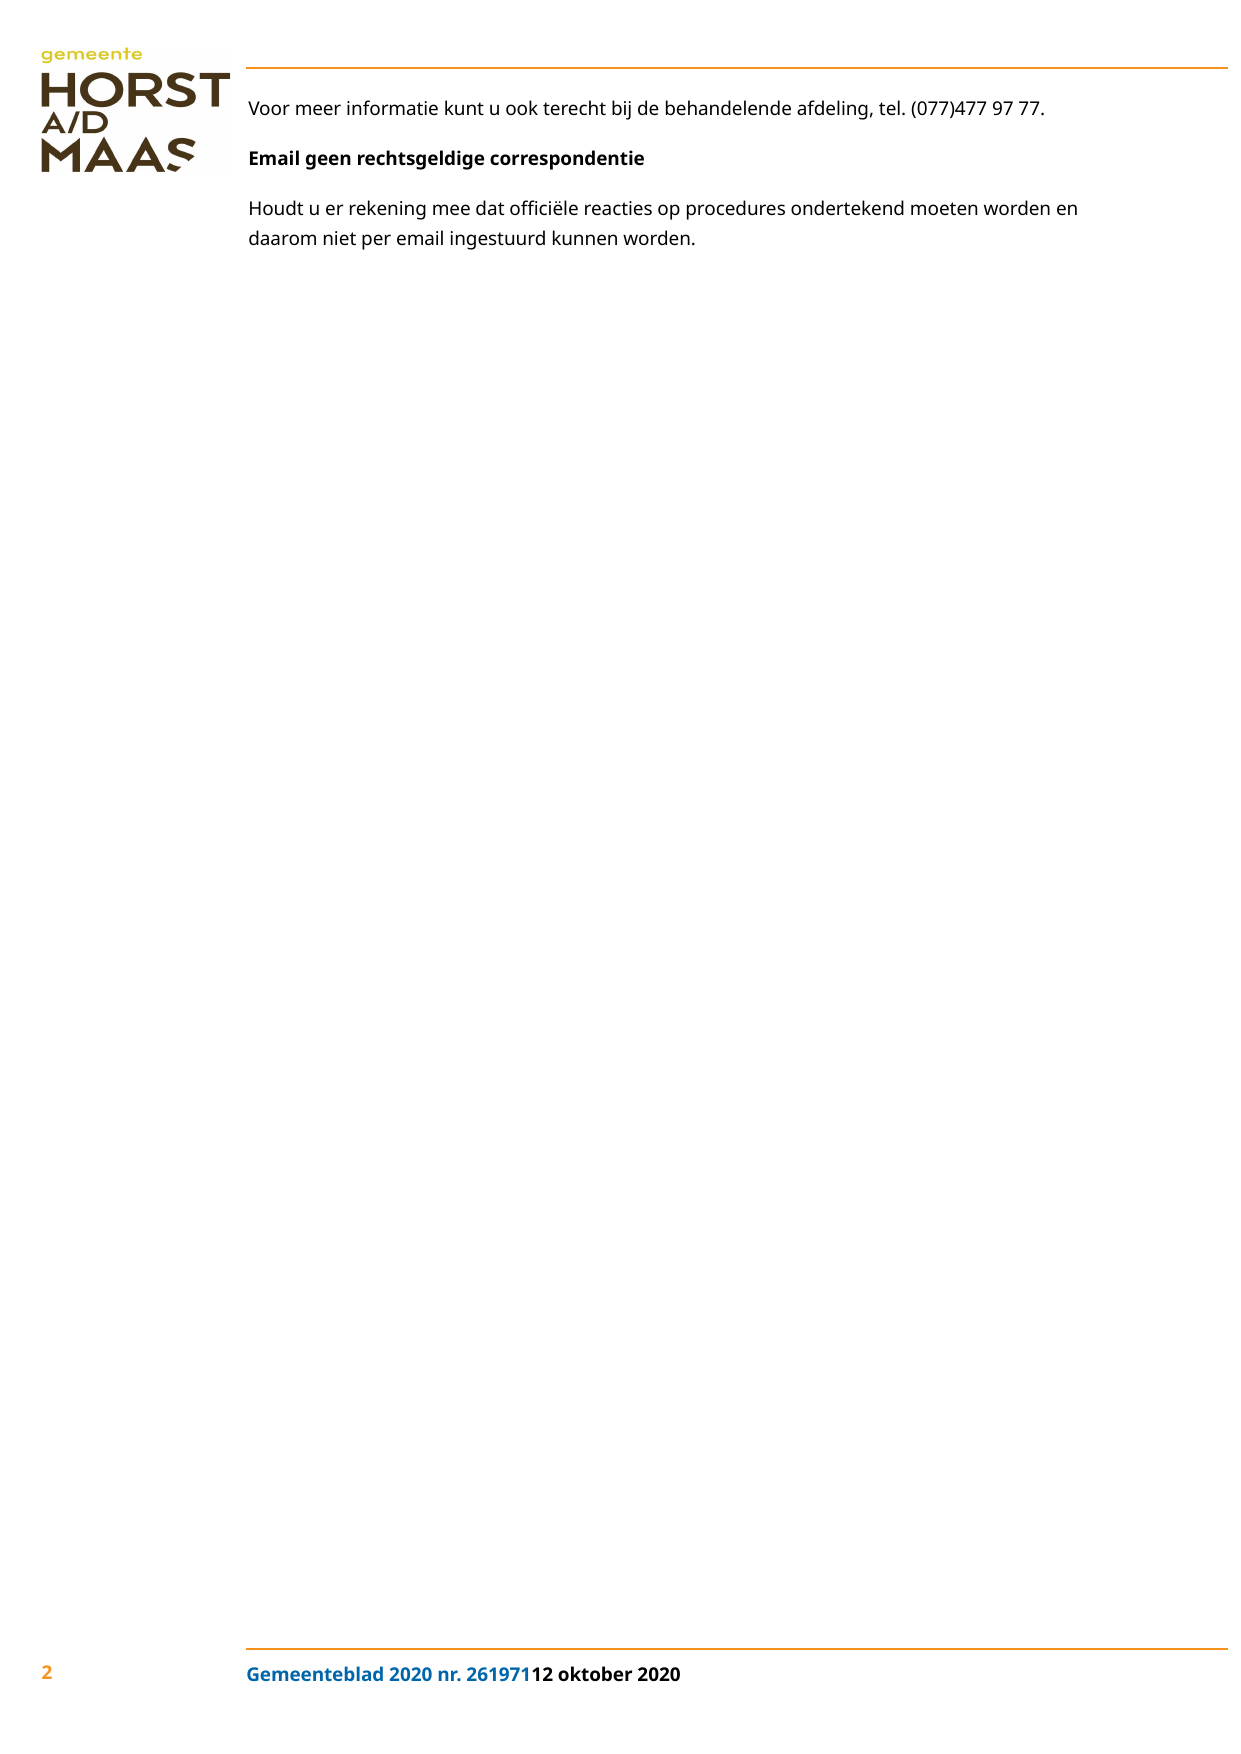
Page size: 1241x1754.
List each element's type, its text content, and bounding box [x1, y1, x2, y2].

text Houdt u er rekening mee dat officiële reacties op procedures ondertekend moeten worden en daarom niet per email ingestuurd kunnen worden. [248, 196, 1152, 251]
text Voor meer informatie kunt u ook terecht bij de behandelende afdeling, tel. (077)477 97 77. [248, 95, 1152, 121]
text Email geen rechtsgeldige correspondentie [248, 145, 1152, 171]
picture [41, 47, 231, 172]
